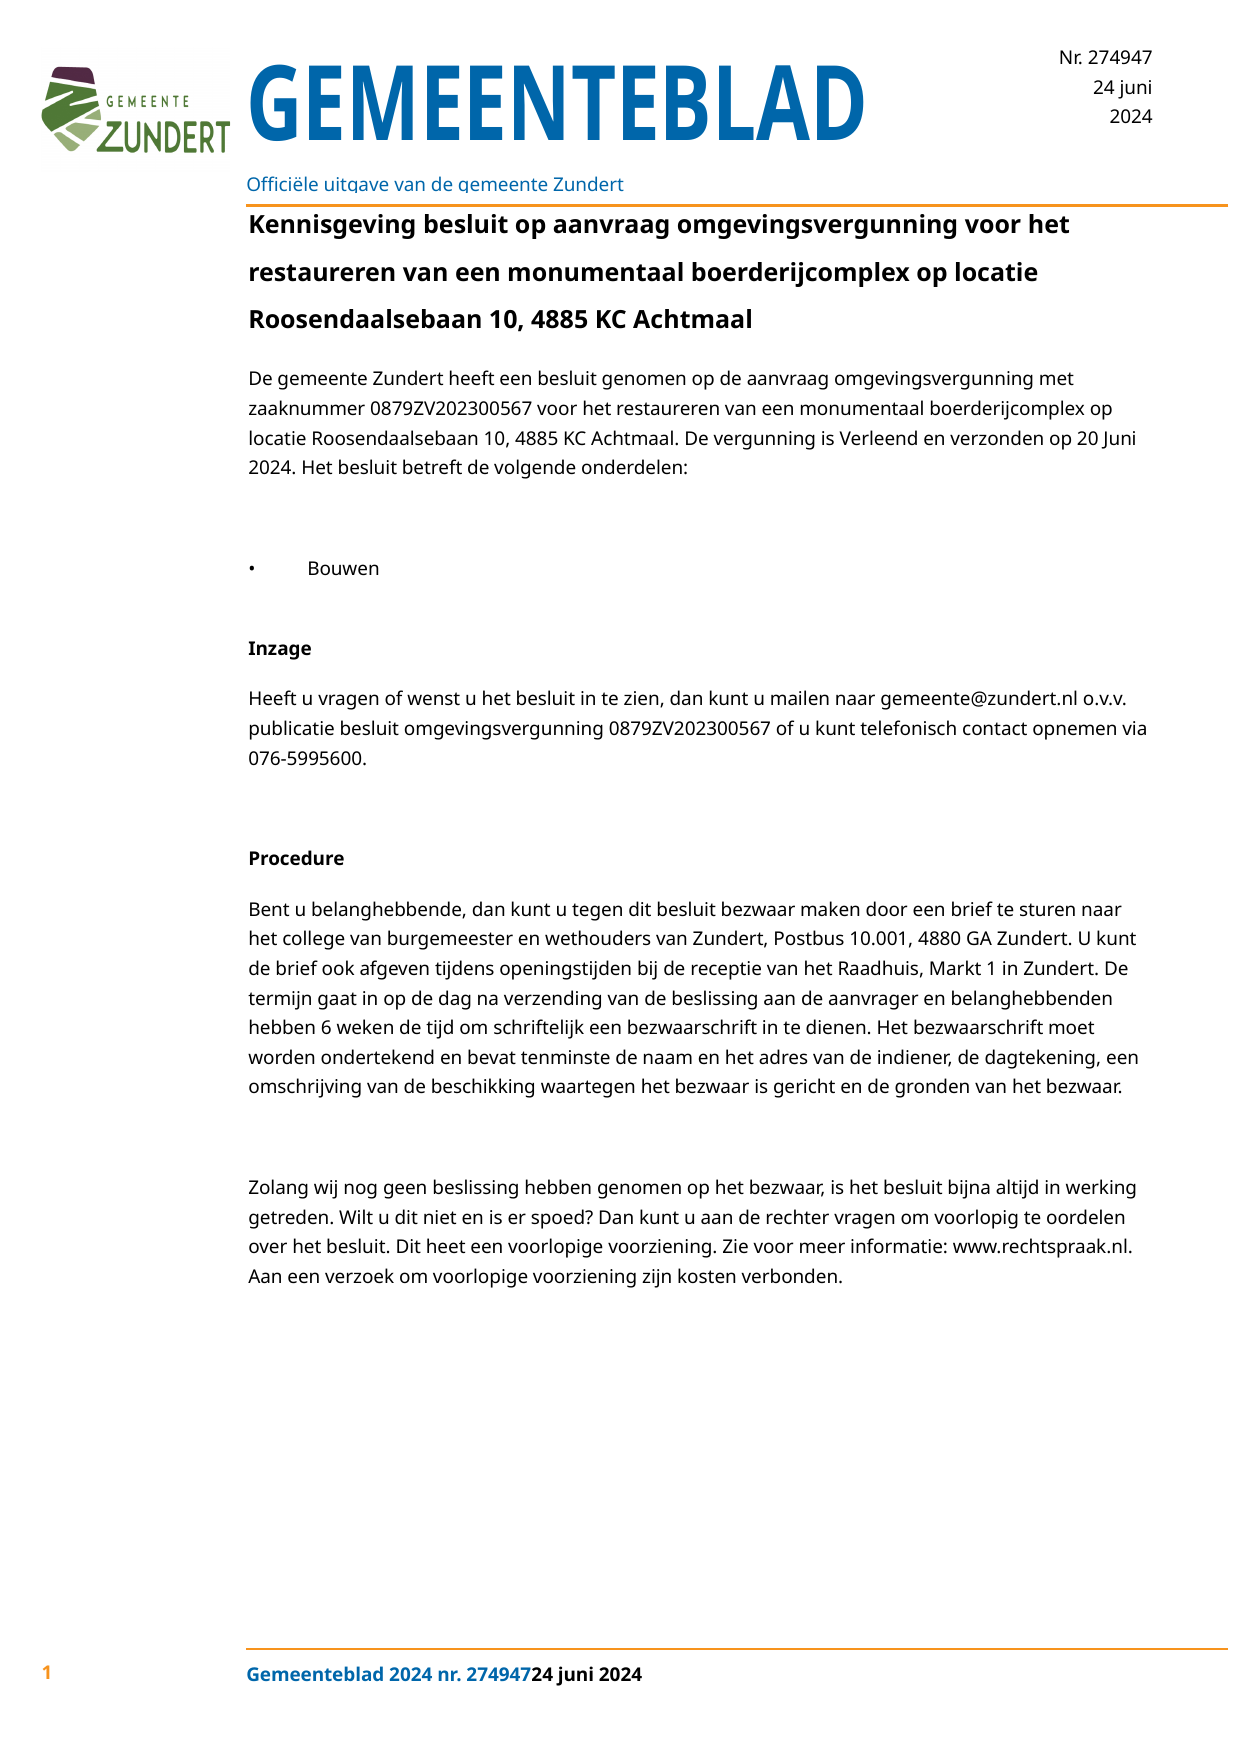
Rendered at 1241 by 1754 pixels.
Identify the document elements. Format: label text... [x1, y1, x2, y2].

text De gemeente Zundert heeft een besluit genomen op de aanvraag omgevingsvergunning met zaaknummer 0879ZV202300567 voor het restaureren van een monumentaal boerderijcomplex op locatie Roosendaalsebaan 10, 4885 KC Achtmaal. De vergunning is Verleend en verzonden op 20 Juni 2024. Het besluit betreft de volgende onderdelen: [248, 366, 1152, 480]
text Inzage [248, 635, 1152, 661]
text Zolang wij nog geen beslissing hebben genomen op het bezwaar, is het besluit bijna altijd in werking getreden. Wilt u dit niet en is er spoed? Dan kunt u aan de rechter vragen om voorlopig te oordelen over het besluit. Dit heet een voorlopige voorziening. Zie voor meer informatie: www.rechtspraak.nl. Aan een verzoek om voorlopige voorziening zijn kosten verbonden. [248, 1174, 1152, 1289]
text Bent u belanghebbende, dan kunt u tegen dit besluit bezwaar maken door een brief te sturen naar het college van burgemeester en wethouders van Zundert, Postbus 10.001, 4880 GA Zundert. U kunt de brief ook afgeven tijdens openingstijden bij de receptie van het Raadhuis, Markt 1 in Zundert. De termijn gaat in op de dag na verzending van de beslissing aan de aanvrager en belanghebbenden hebben 6 weken de tijd om schriftelijk een bezwaarschrift in te dienen. Het bezwaarschrift moet worden ondertekend en bevat tenminste de naam en het adres van de indiener, de dagtekening, een omschrijving van de beschikking waartegen het bezwaar is gericht en de gronden van het bezwaar. [248, 896, 1152, 1099]
text Heeft u vragen of wenst u het besluit in te zien, dan kunt u mailen naar gemeente@zundert.nl o.v.v. publicatie besluit omgevingsvergunning 0879ZV202300567 of u kunt telefonisch contact opnemen via 076-5995600. [248, 686, 1152, 770]
text Kennisgeving besluit op aanvraag omgevingsvergunning voor het restaureren van een monumentaal boerderijcomplex op locatie Roosendaalsebaan 10, 4885 KC Achtmaal [248, 207, 1152, 336]
text Procedure [248, 846, 1152, 871]
picture [41, 47, 231, 172]
list Bouwen [248, 555, 1152, 581]
